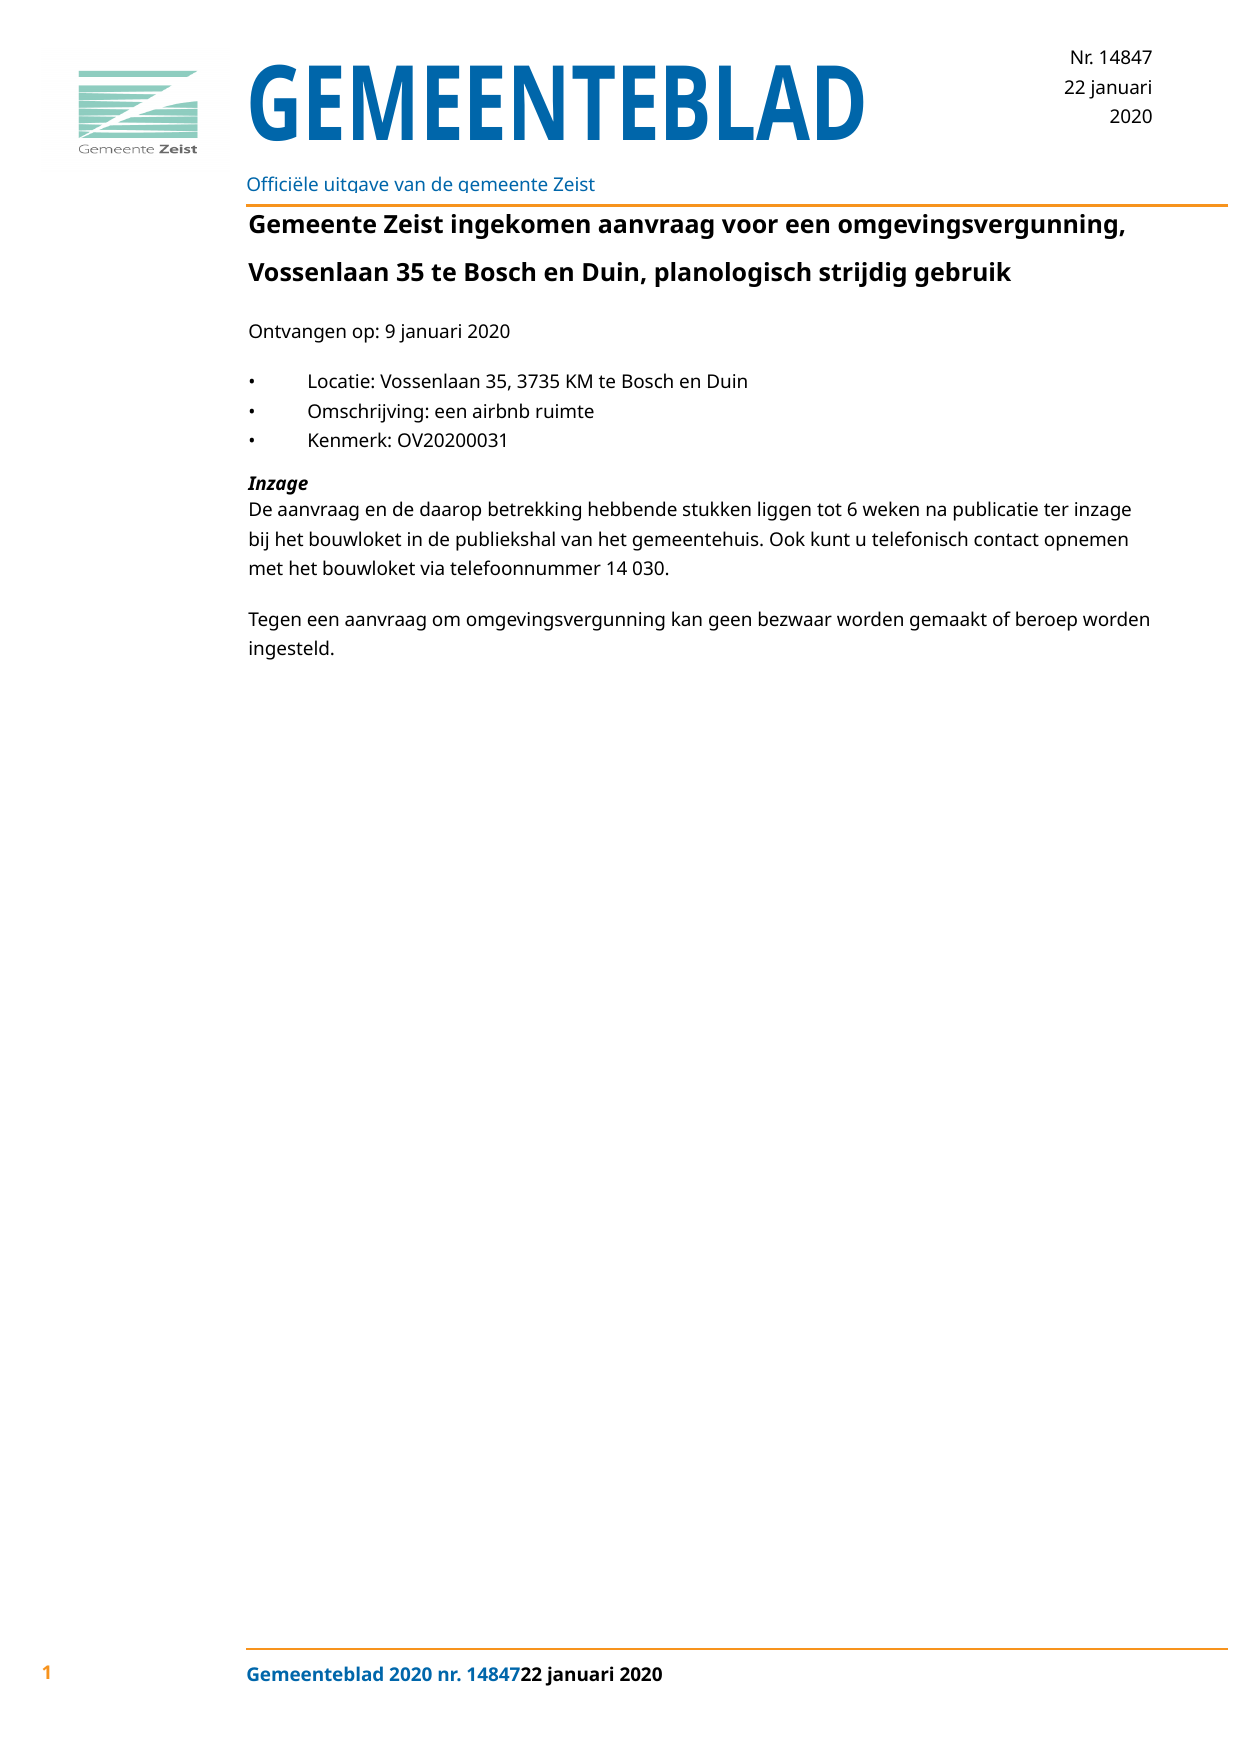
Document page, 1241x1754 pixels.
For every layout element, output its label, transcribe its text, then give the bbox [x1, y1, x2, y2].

text Gemeente Zeist ingekomen aanvraag voor een omgevingsvergunning, Vossenlaan 35 te Bosch en Duin, planologisch strijdig gebruik [248, 207, 1152, 288]
text De aanvraag en de daarop betrekking hebbende stukken liggen tot 6 weken na publicatie ter inzage bij het bouwloket in de publiekshal van het gemeentehuis. Ook kunt u telefonisch contact opnemen met het bouwloket via telefoonnummer 14 030. [248, 496, 1152, 581]
text Ontvangen op: 9 januari 2020 [248, 318, 1152, 344]
text Inzage [248, 471, 1152, 496]
list Locatie: Vossenlaan 35, 3735 KM te Bosch en Duin [248, 368, 1152, 394]
picture [41, 47, 231, 172]
text Tegen een aanvraag om omgevingsvergunning kan geen bezwaar worden gemaakt of beroep worden ingesteld. [248, 606, 1152, 661]
list Omschrijving: een airbnb ruimte [248, 398, 1152, 424]
list Kenmerk: OV20200031 [248, 427, 1152, 453]
